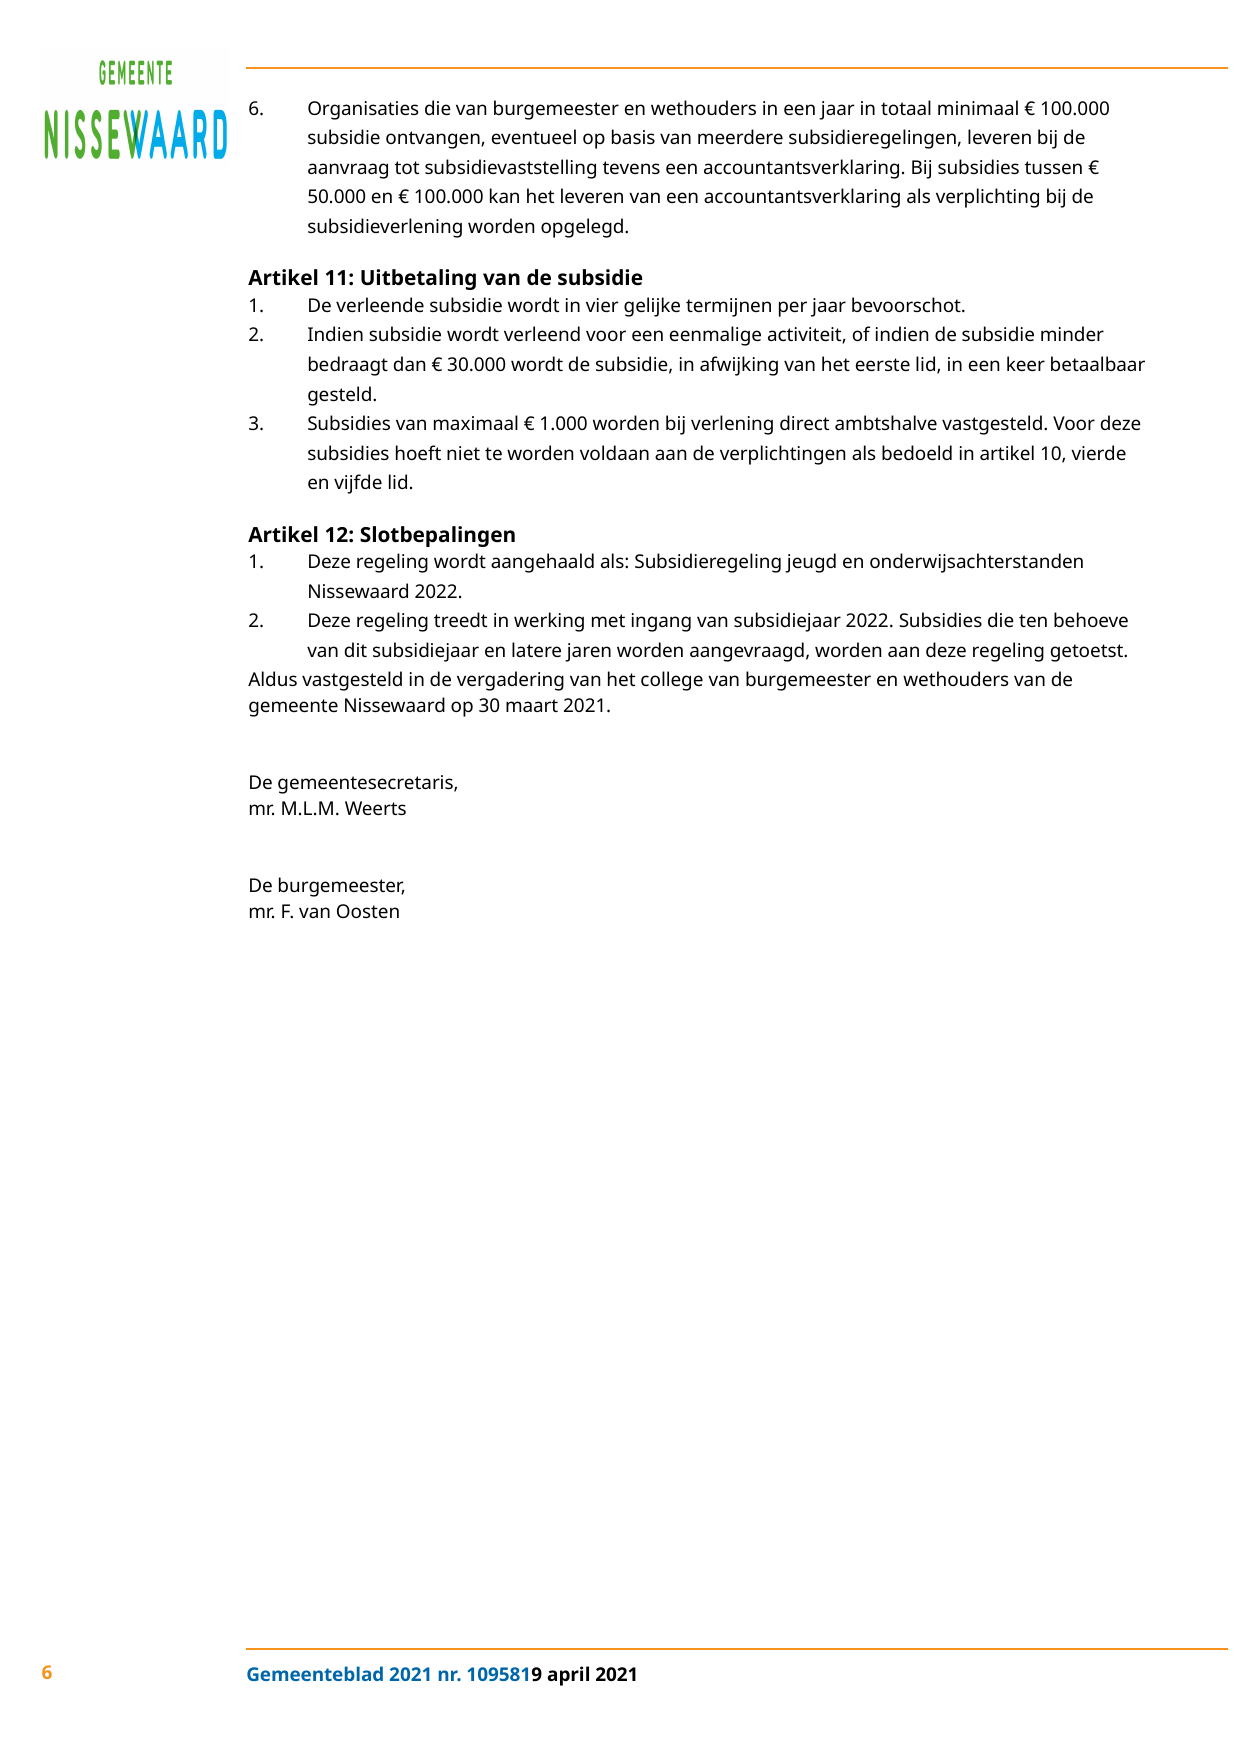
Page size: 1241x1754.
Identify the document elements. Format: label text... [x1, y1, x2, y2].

text Aldus vastgesteld in de vergadering van het college van burgemeester en wethouders van de gemeente Nissewaard op 30 maart 2021. [248, 667, 1152, 718]
picture [41, 47, 231, 172]
list Indien subsidie wordt verleend voor een eenmalige activiteit, of indien de subsidie minder bedraagt dan € 30.000 wordt de subsidie, in afwijking van het eerste lid, in een keer betaalbaar gesteld. [248, 322, 1152, 406]
text mr. F. van Oosten [248, 898, 1152, 924]
list Deze regeling treedt in werking met ingang van subsidiejaar 2022. Subsidies die ten behoeve van dit subsidiejaar en latere jaren worden aangevraagd, worden aan deze regeling getoetst. [248, 607, 1152, 663]
list Organisaties die van burgemeester en wethouders in een jaar in totaal minimaal € 100.000 subsidie ontvangen, eventueel op basis van meerdere subsidieregelingen, leveren bij de aanvraag tot subsidievaststelling tevens een accountantsverklaring. Bij subsidies tussen € 50.000 en € 100.000 kan het leveren van een accountantsverklaring als verplichting bij de subsidieverlening worden opgelegd. [248, 95, 1152, 239]
list De verleende subsidie wordt in vier gelijke termijnen per jaar bevoorschot. [248, 292, 1152, 318]
list Deze regeling wordt aangehaald als: Subsidieregeling jeugd en onderwijsachterstanden Nissewaard 2022. [248, 548, 1152, 604]
text Artikel 11: Uitbetaling van de subsidie [248, 263, 1152, 292]
text mr. M.L.M. Weerts [248, 795, 1152, 821]
text De burgemeester, [248, 872, 1152, 898]
list Subsidies van maximaal € 1.000 worden bij verlening direct ambtshalve vastgesteld. Voor deze subsidies hoeft niet te worden voldaan aan de verplichtingen als bedoeld in artikel 10, vierde en vijfde lid. [248, 410, 1152, 495]
text Artikel 12: Slotbepalingen [248, 520, 1152, 548]
text De gemeentesecretaris, [248, 769, 1152, 795]
